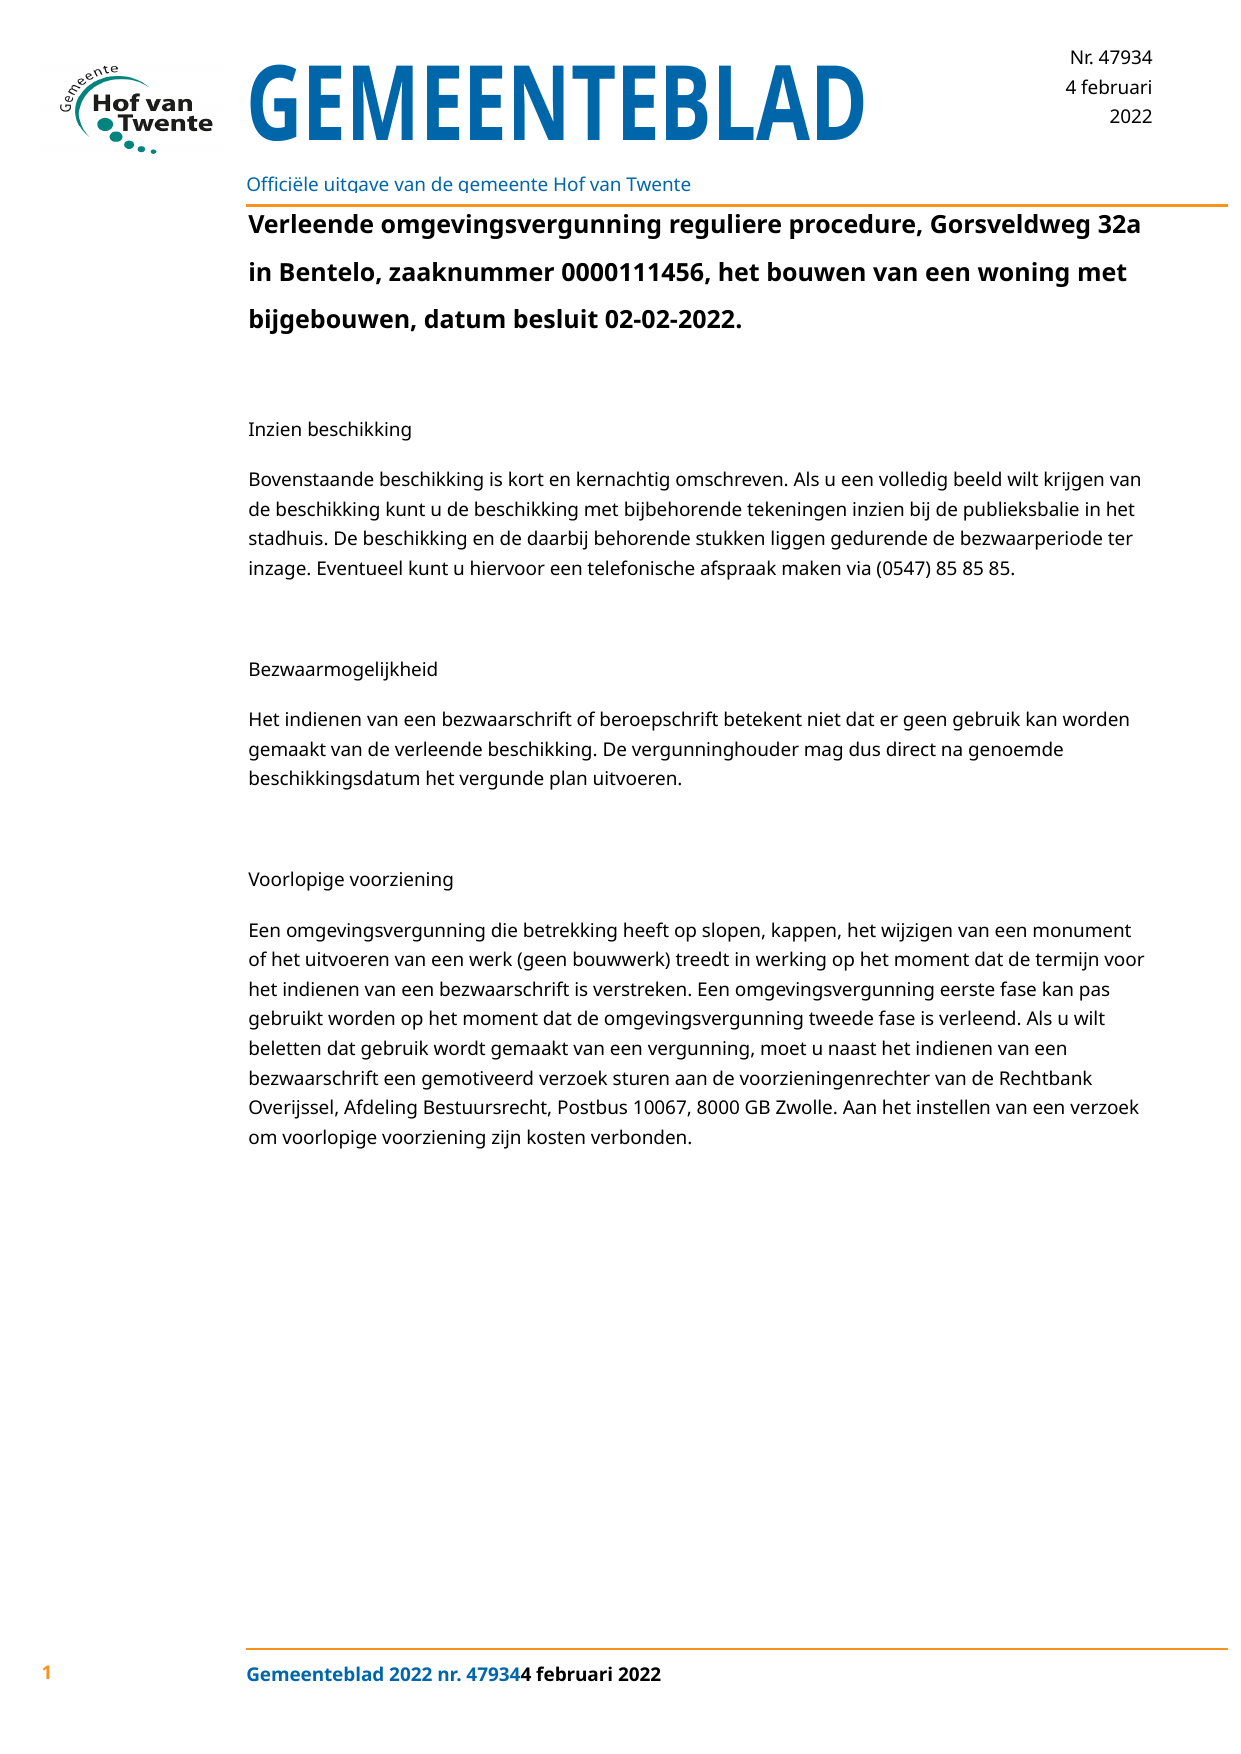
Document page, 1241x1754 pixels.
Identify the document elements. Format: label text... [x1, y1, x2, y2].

text Het indienen van een bezwaarschrift of beroepschrift betekent niet dat er geen gebruik kan worden gemaakt van de verleende beschikking. De vergunninghouder mag dus direct na genoemde beschikkingsdatum het vergunde plan uitvoeren. [248, 706, 1152, 791]
text Voorlopige voorziening [248, 866, 1152, 892]
text Bezwaarmogelijkheid [248, 656, 1152, 682]
text Verleende omgevingsvergunning reguliere procedure, Gorsveldweg 32a in Bentelo, zaaknummer 0000111456, het bouwen van een woning met bijgebouwen, datum besluit 02-02-2022. [248, 207, 1152, 336]
picture [41, 47, 231, 172]
text Bovenstaande beschikking is kort en kernachtig omschreven. Als u een volledig beeld wilt krijgen van de beschikking kunt u de beschikking met bijbehorende tekeningen inzien bij de publieksbalie in het stadhuis. De beschikking en de daarbij behorende stukken liggen gedurende de bezwaarperiode ter inzage. Eventueel kunt u hiervoor een telefonische afspraak maken via (0547) 85 85 85. [248, 466, 1152, 581]
text Inzien beschikking [248, 416, 1152, 442]
text Een omgevingsvergunning die betrekking heeft op slopen, kappen, het wijzigen van een monument of het uitvoeren van een werk (geen bouwwerk) treedt in werking op het moment dat de termijn voor het indienen van een bezwaarschrift is verstreken. Een omgevingsvergunning eerste fase kan pas gebruikt worden op het moment dat de omgevingsvergunning tweede fase is verleend. Als u wilt beletten dat gebruik wordt gemaakt van een vergunning, moet u naast het indienen van een bezwaarschrift een gemotiveerd verzoek sturen aan de voorzieningenrechter van de Rechtbank Overijssel, Afdeling Bestuursrecht, Postbus 10067, 8000 GB Zwolle. Aan het instellen van een verzoek om voorlopige voorziening zijn kosten verbonden. [248, 917, 1152, 1149]
